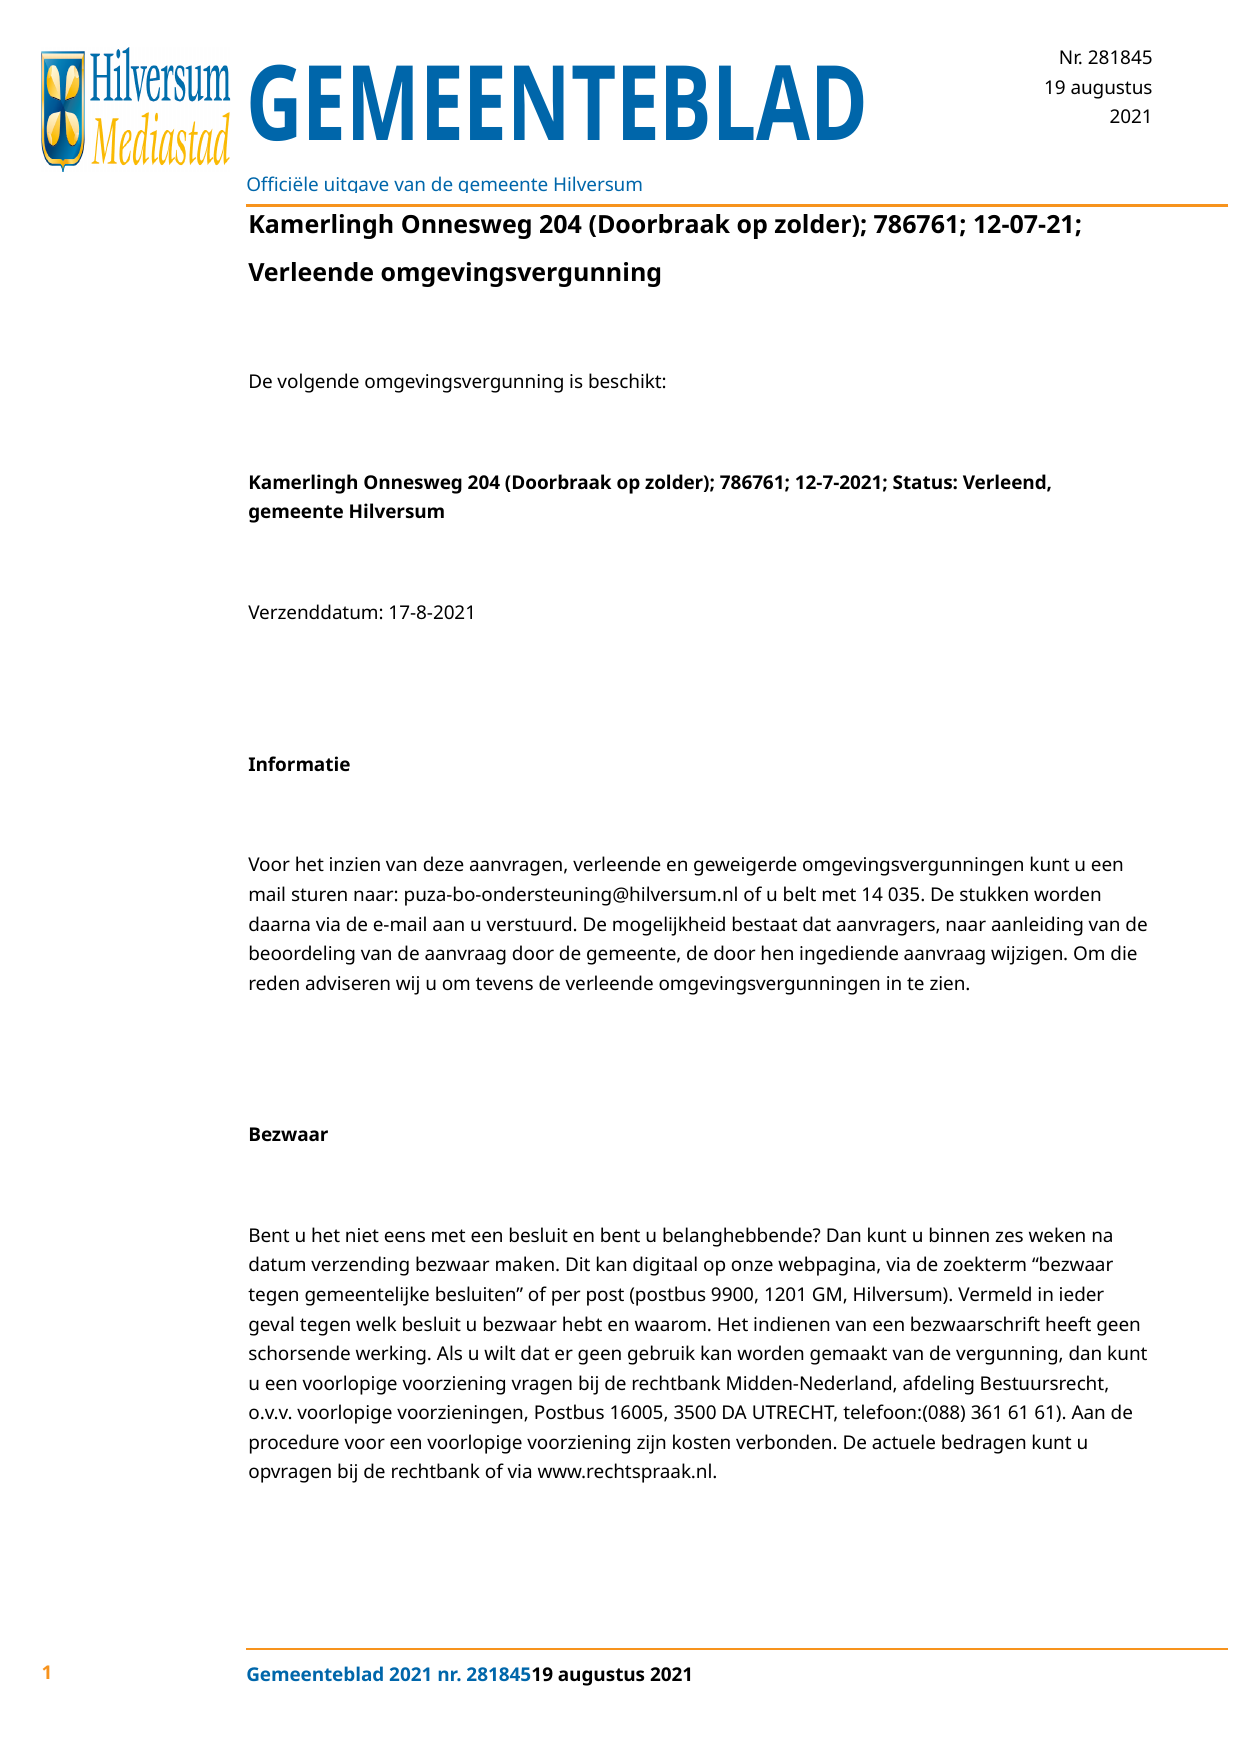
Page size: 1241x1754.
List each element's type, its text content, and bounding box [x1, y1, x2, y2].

text De volgende omgevingsvergunning is beschikt: [248, 368, 1152, 394]
text Bezwaar [248, 1121, 1152, 1147]
text Voor het inzien van deze aanvragen, verleende en geweigerde omgevingsvergunningen kunt u een mail sturen naar: puza-bo-ondersteuning@hilversum.nl of u belt met 14 035. De stukken worden daarna via de e-mail aan u verstuurd. De mogelijkheid bestaat dat aanvragers, naar aanleiding van de beoordeling van de aanvraag door de gemeente, de door hen ingediende aanvraag wijzigen. Om die reden adviseren wij u om tevens de verleende omgevingsvergunningen in te zien. [248, 852, 1152, 996]
text Verzenddatum: 17-8-2021 [248, 599, 1152, 625]
text Informatie [248, 751, 1152, 777]
text Kamerlingh Onnesweg 204 (Doorbraak op zolder); 786761; 12-7-2021; Status: Verleend, gemeente Hilversum [248, 469, 1152, 524]
text Bent u het niet eens met een besluit en bent u belanghebbende? Dan kunt u binnen zes weken na datum verzending bezwaar maken. Dit kan digitaal op onze webpagina, via de zoekterm “bezwaar tegen gemeentelijke besluiten” of per post (postbus 9900, 1201 GM, Hilversum). Vermeld in ieder geval tegen welk besluit u bezwaar hebt en waarom. Het indienen van een bezwaarschrift heeft geen schorsende werking. Als u wilt dat er geen gebruik kan worden gemaakt van de vergunning, dan kunt u een voorlopige voorziening vragen bij de rechtbank Midden-Nederland, afdeling Bestuursrecht, o.v.v. voorlopige voorzieningen, Postbus 16005, 3500 DA UTRECHT, telefoon:(088) 361 61 61). Aan de procedure voor een voorlopige voorziening zijn kosten verbonden. De actuele bedragen kunt u opvragen bij de rechtbank of via www.rechtspraak.nl. [248, 1222, 1152, 1484]
picture [41, 47, 231, 172]
text Kamerlingh Onnesweg 204 (Doorbraak op zolder); 786761; 12-07-21; Verleende omgevingsvergunning [248, 207, 1152, 288]
